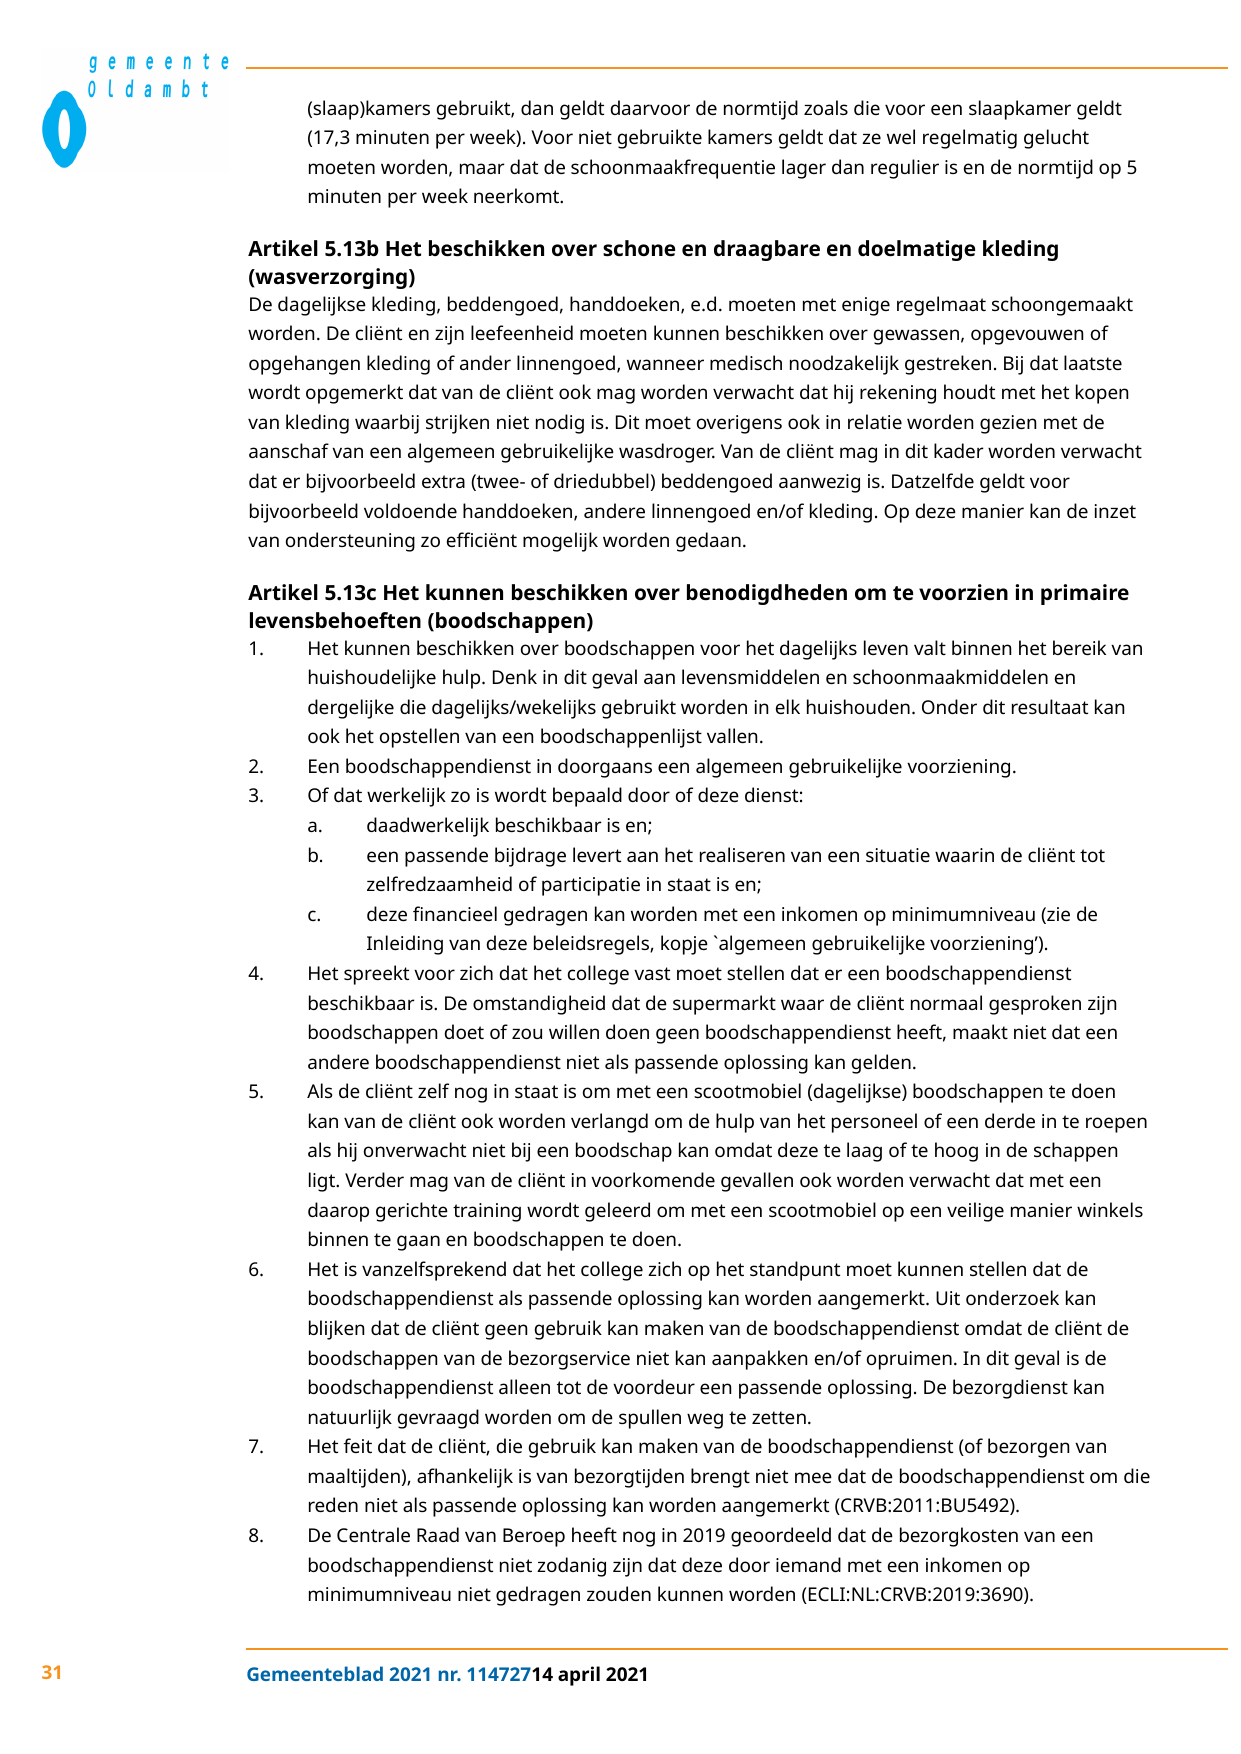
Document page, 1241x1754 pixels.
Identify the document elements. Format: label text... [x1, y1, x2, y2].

list De Centrale Raad van Beroep heeft nog in 2019 geoordeeld dat de bezorgkosten van een boodschappendienst niet zodanig zijn dat deze door iemand met een inkomen op minimumniveau niet gedragen zouden kunnen worden (ECLI:NL:CRVB:2019:3690). [248, 1522, 1152, 1607]
text Artikel 5.13b Het beschikken over schone en draagbare en doelmatige kleding (wasverzorging) [248, 234, 1152, 291]
text Artikel 5.13c Het kunnen beschikken over benodigdheden om te voorzien in primaire levensbehoeften (boodschappen) [248, 578, 1152, 635]
picture [41, 47, 231, 172]
list deze financieel gedragen kan worden met een inkomen op minimumniveau (zie de Inleiding van deze beleidsregels, kopje `algemeen gebruikelijke voorziening’). [307, 901, 1152, 956]
list (slaap)kamers gebruikt, dan geldt daarvoor de normtijd zoals die voor een slaapkamer geldt (17,3 minuten per week). Voor niet gebruikte kamers geldt dat ze wel regelmatig gelucht moeten worden, maar dat de schoonmaakfrequentie lager dan regulier is en de normtijd op 5 minuten per week neerkomt. [248, 95, 1152, 209]
list Een boodschappendienst in doorgaans een algemeen gebruikelijke voorziening. [248, 753, 1152, 779]
list Het kunnen beschikken over boodschappen voor het dagelijks leven valt binnen het bereik van huishoudelijke hulp. Denk in dit geval aan levensmiddelen en schoonmaakmiddelen en dergelijke die dagelijks/wekelijks gebruikt worden in elk huishouden. Onder dit resultaat kan ook het opstellen van een boodschappenlijst vallen. [248, 635, 1152, 749]
list Of dat werkelijk zo is wordt bepaald door of deze dienst: [248, 783, 1152, 808]
text De dagelijkse kleding, beddengoed, handdoeken, e.d. moeten met enige regelmaat schoongemaakt worden. De cliënt en zijn leefeenheid moeten kunnen beschikken over gewassen, opgevouwen of opgehangen kleding of ander linnengoed, wanneer medisch noodzakelijk gestreken. Bij dat laatste wordt opgemerkt dat van de cliënt ook mag worden verwacht dat hij rekening houdt met het kopen van kleding waarbij strijken niet nodig is. Dit moet overigens ook in relatie worden gezien met de aanschaf van een algemeen gebruikelijke wasdroger. Van de cliënt mag in dit kader worden verwacht dat er bijvoorbeeld extra (twee- of driedubbel) beddengoed aanwezig is. Datzelfde geldt voor bijvoorbeeld voldoende handdoeken, andere linnengoed en/of kleding. Op deze manier kan de inzet van ondersteuning zo efficiënt mogelijk worden gedaan. [248, 291, 1152, 553]
list Het feit dat de cliënt, die gebruik kan maken van de boodschappendienst (of bezorgen van maaltijden), afhankelijk is van bezorgtijden brengt niet mee dat de boodschappendienst om die reden niet als passende oplossing kan worden aangemerkt (CRVB:2011:BU5492). [248, 1433, 1152, 1518]
list een passende bijdrage levert aan het realiseren van een situatie waarin de cliënt tot zelfredzaamheid of participatie in staat is en; [307, 842, 1152, 897]
list Als de cliënt zelf nog in staat is om met een scootmobiel (dagelijkse) boodschappen te doen kan van de cliënt ook worden verlangd om de hulp van het personeel of een derde in te roepen als hij onverwacht niet bij een boodschap kan omdat deze te laag of te hoog in de schappen ligt. Verder mag van de cliënt in voorkomende gevallen ook worden verwacht dat met een daarop gerichte training wordt geleerd om met een scootmobiel op een veilige manier winkels binnen te gaan en boodschappen te doen. [248, 1078, 1152, 1252]
list Het is vanzelfsprekend dat het college zich op het standpunt moet kunnen stellen dat de boodschappendienst als passende oplossing kan worden aangemerkt. Uit onderzoek kan blijken dat de cliënt geen gebruik kan maken van de boodschappendienst omdat de cliënt de boodschappen van de bezorgservice niet kan aanpakken en/of opruimen. In dit geval is de boodschappendienst alleen tot de voordeur een passende oplossing. De bezorgdienst kan natuurlijk gevraagd worden om de spullen weg te zetten. [248, 1256, 1152, 1430]
list daadwerkelijk beschikbaar is en; [307, 812, 1152, 838]
list Het spreekt voor zich dat het college vast moet stellen dat er een boodschappendienst beschikbaar is. De omstandigheid dat de supermarkt waar de cliënt normaal gesproken zijn boodschappen doet of zou willen doen geen boodschappendienst heeft, maakt niet dat een andere boodschappendienst niet als passende oplossing kan gelden. [248, 960, 1152, 1075]
